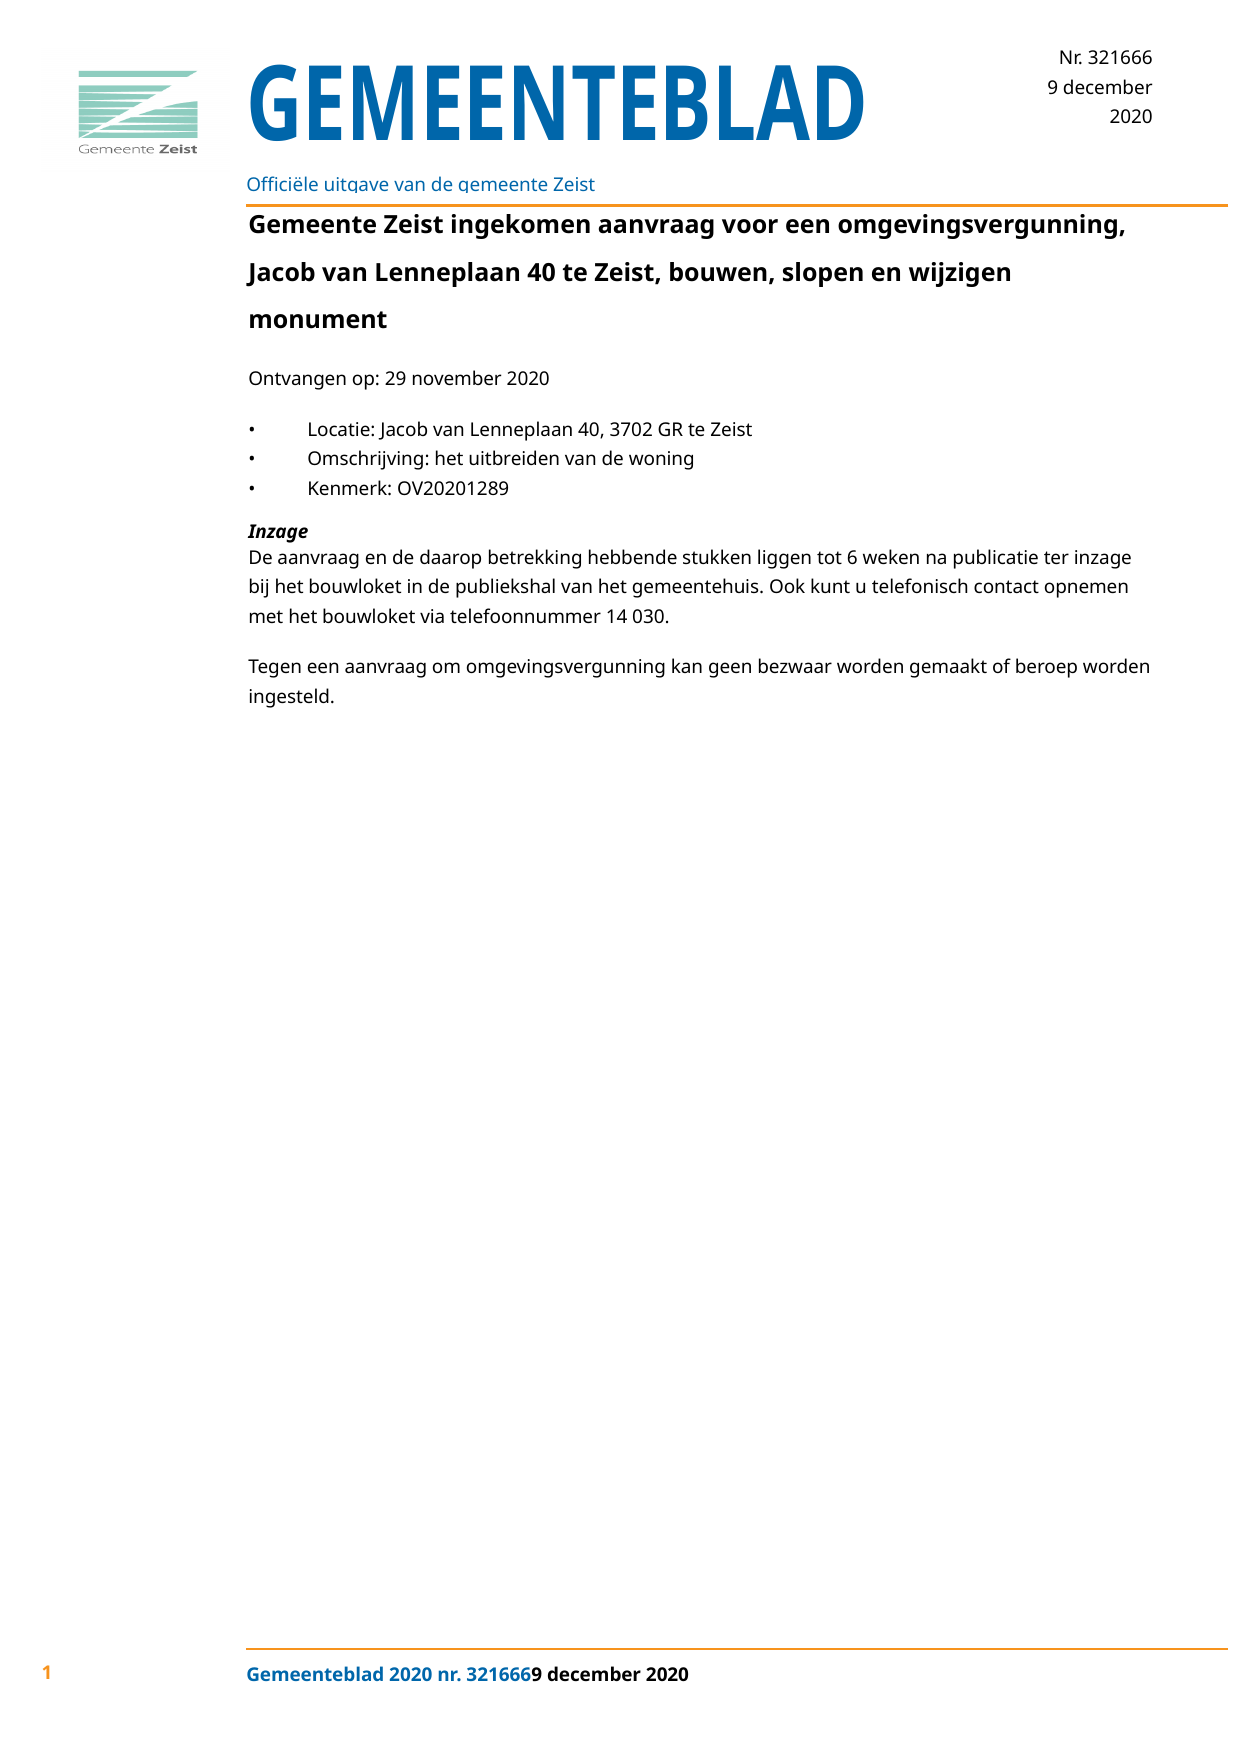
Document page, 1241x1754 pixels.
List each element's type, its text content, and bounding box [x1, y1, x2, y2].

text Gemeente Zeist ingekomen aanvraag voor een omgevingsvergunning, Jacob van Lenneplaan 40 te Zeist, bouwen, slopen en wijzigen monument [248, 207, 1152, 336]
text Inzage [248, 518, 1152, 544]
picture [41, 47, 231, 172]
list Locatie: Jacob van Lenneplaan 40, 3702 GR te Zeist [248, 416, 1152, 442]
text De aanvraag en de daarop betrekking hebbende stukken liggen tot 6 weken na publicatie ter inzage bij het bouwloket in de publiekshal van het gemeentehuis. Ook kunt u telefonisch contact opnemen met het bouwloket via telefoonnummer 14 030. [248, 544, 1152, 629]
list Omschrijving: het uitbreiden van de woning [248, 446, 1152, 471]
text Tegen een aanvraag om omgevingsvergunning kan geen bezwaar worden gemaakt of beroep worden ingesteld. [248, 653, 1152, 709]
list Kenmerk: OV20201289 [248, 475, 1152, 501]
text Ontvangen op: 29 november 2020 [248, 366, 1152, 391]
